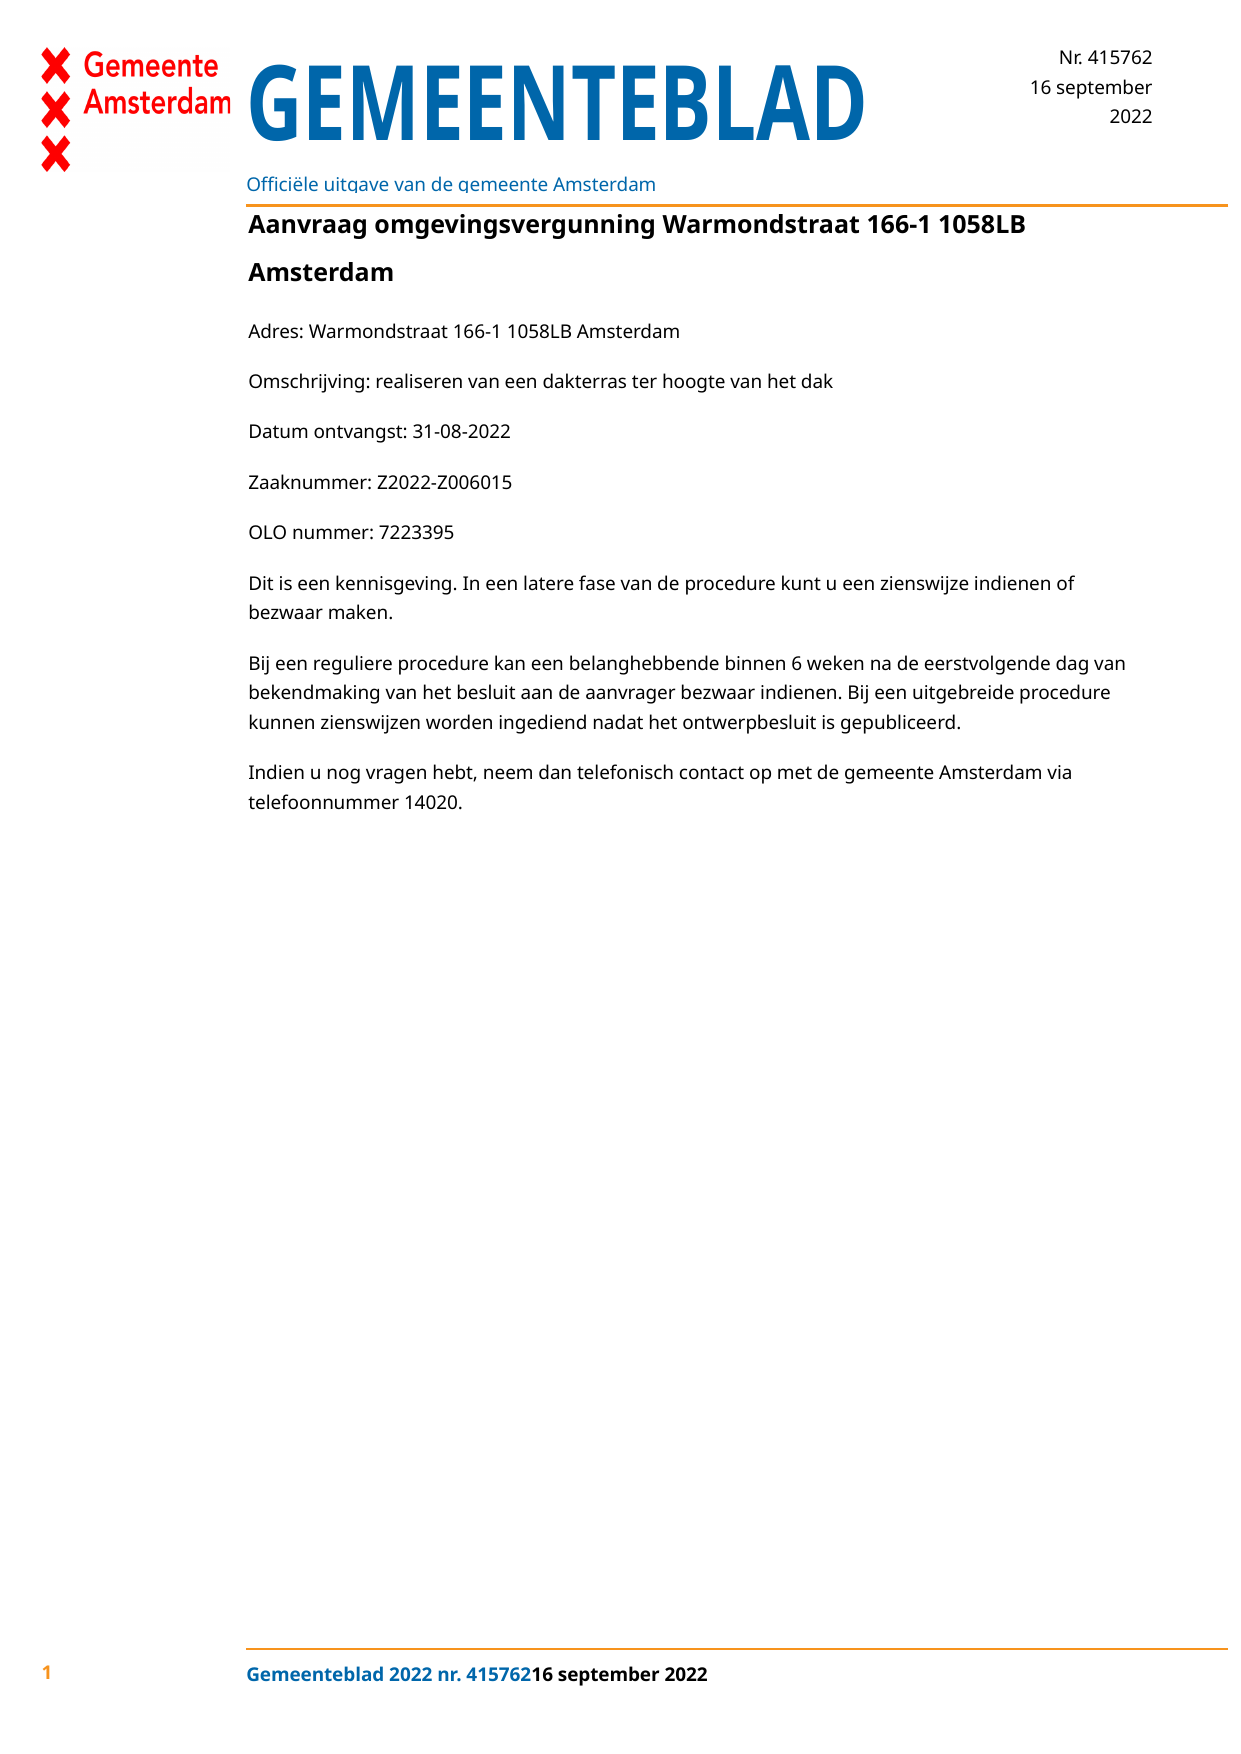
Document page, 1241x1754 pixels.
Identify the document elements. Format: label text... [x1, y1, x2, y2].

text Zaaknummer: Z2022-Z006015 [248, 469, 1152, 495]
text Datum ontvangst: 31-08-2022 [248, 419, 1152, 444]
text Dit is een kennisgeving. In een latere fase van de procedure kunt u een zienswijze indienen of bezwaar maken. [248, 570, 1152, 625]
text Indien u nog vragen hebt, neem dan telefonisch contact op met de gemeente Amsterdam via telefoonnummer 14020. [248, 759, 1152, 815]
text Aanvraag omgevingsvergunning Warmondstraat 166-1 1058LB Amsterdam [248, 207, 1152, 288]
text Adres: Warmondstraat 166-1 1058LB Amsterdam [248, 318, 1152, 344]
picture [41, 47, 231, 172]
text Bij een reguliere procedure kan een belanghebbende binnen 6 weken na de eerstvolgende dag van bekendmaking van het besluit aan de aanvrager bezwaar indienen. Bij een uitgebreide procedure kunnen zienswijzen worden ingediend nadat het ontwerpbesluit is gepubliceerd. [248, 650, 1152, 735]
text Omschrijving: realiseren van een dakterras ter hoogte van het dak [248, 368, 1152, 394]
text OLO nummer: 7223395 [248, 519, 1152, 545]
